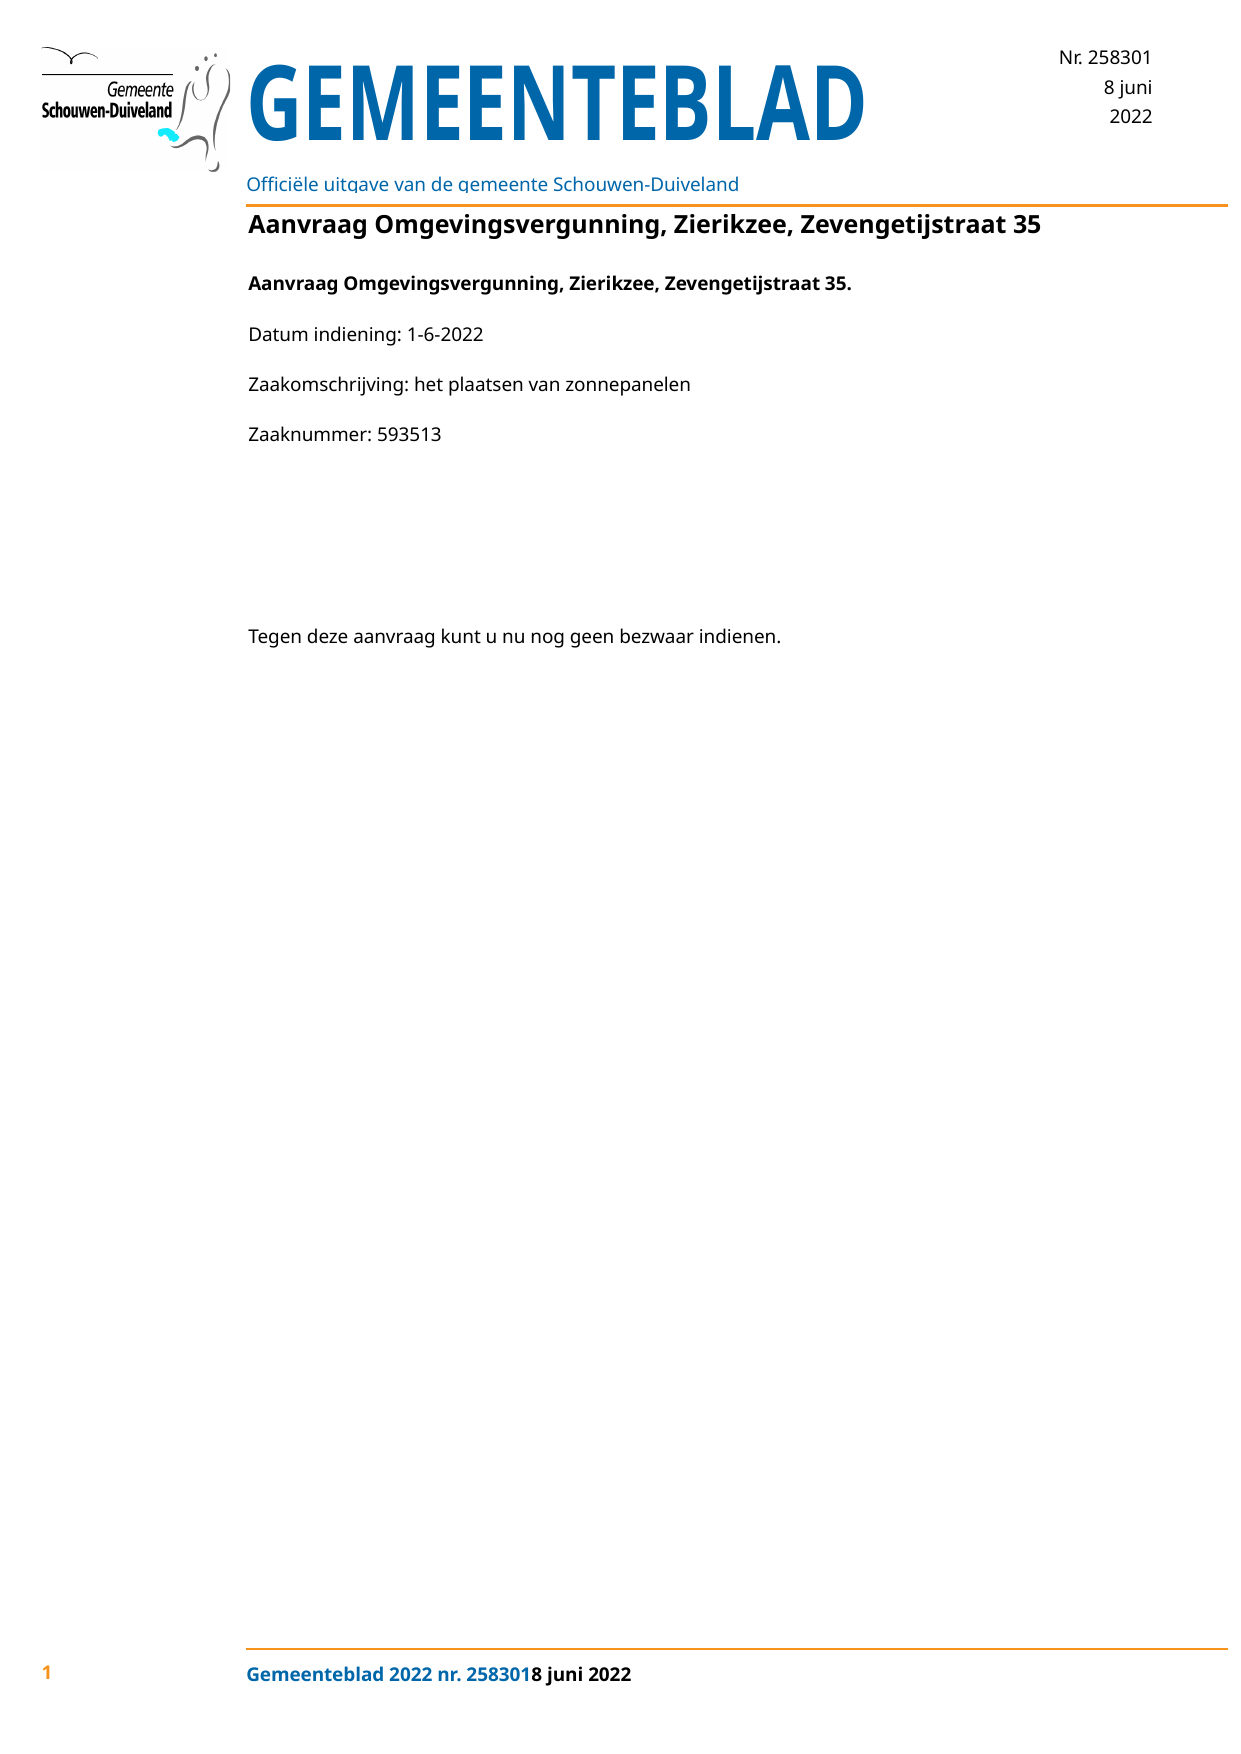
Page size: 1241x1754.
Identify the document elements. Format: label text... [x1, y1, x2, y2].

text Tegen deze aanvraag kunt u nu nog geen bezwaar indienen. [248, 623, 1152, 649]
text Aanvraag Omgevingsvergunning, Zierikzee, Zevengetijstraat 35 [248, 207, 1152, 241]
text Datum indiening: 1-6-2022 [248, 321, 1152, 346]
text Zaaknummer: 593513 [248, 422, 1152, 447]
picture [41, 47, 231, 172]
text Zaakomschrijving: het plaatsen van zonnepanelen [248, 371, 1152, 397]
text Aanvraag Omgevingsvergunning, Zierikzee, Zevengetijstraat 35. [248, 270, 1152, 296]
